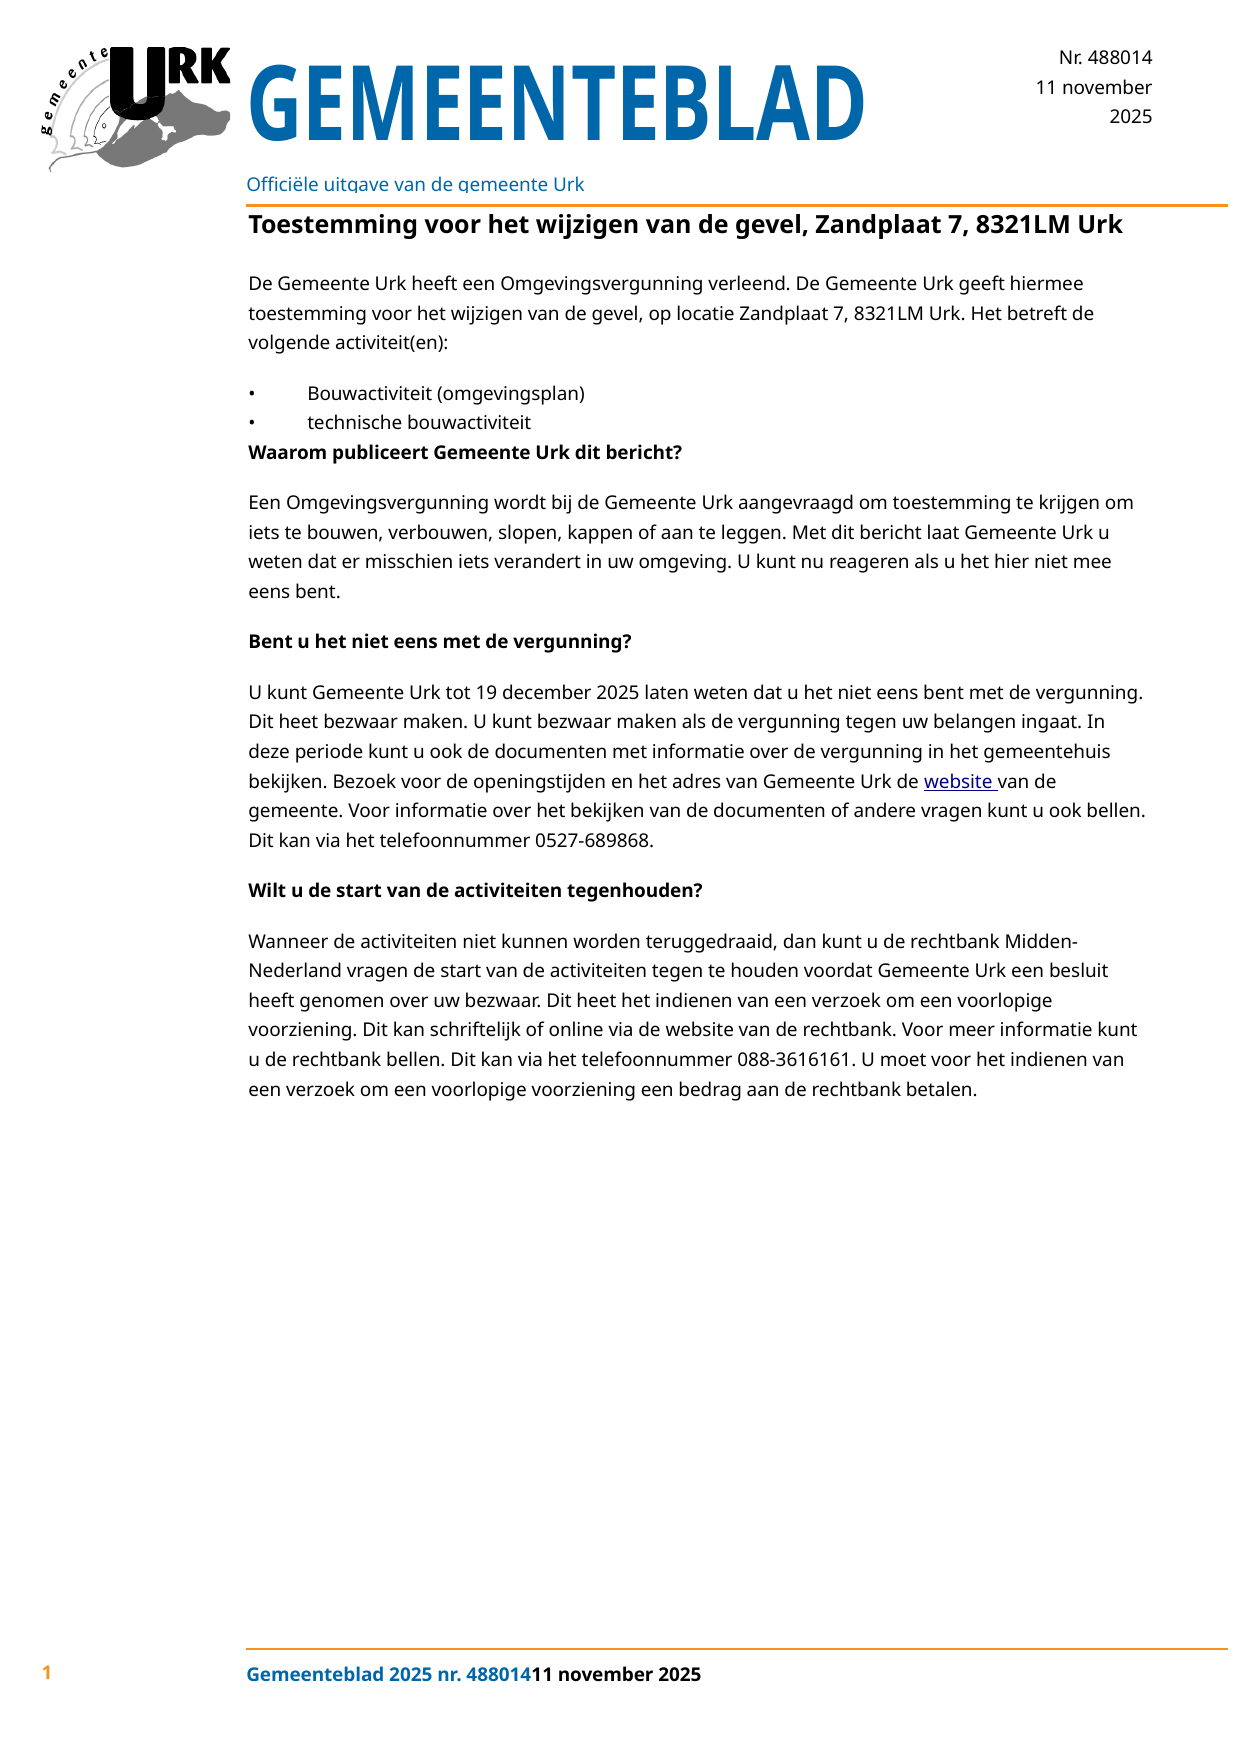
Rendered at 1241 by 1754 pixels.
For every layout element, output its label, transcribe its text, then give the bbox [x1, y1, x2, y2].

text De Gemeente Urk heeft een Omgevingsvergunning verleend. De Gemeente Urk geeft hiermee toestemming voor het wijzigen van de gevel, op locatie Zandplaat 7, 8321LM Urk. Het betreft de volgende activiteit(en): [248, 270, 1152, 355]
picture [41, 47, 231, 172]
text Waarom publiceert Gemeente Urk dit bericht? [248, 439, 1152, 465]
text Toestemming voor het wijzigen van de gevel, Zandplaat 7, 8321LM Urk [248, 207, 1152, 241]
text Bent u het niet eens met de vergunning? [248, 629, 1152, 654]
list technische bouwactiviteit [248, 409, 1152, 435]
text U kunt Gemeente Urk tot 19 december 2025 laten weten dat u het niet eens bent met de vergunning. Dit heet bezwaar maken. U kunt bezwaar maken als de vergunning tegen uw belangen ingaat. In deze periode kunt u ook de documenten met informatie over de vergunning in het gemeentehuis bekijken. Bezoek voor de openingstijden en het adres van Gemeente Urk de website van de gemeente. Voor informatie over het bekijken van de documenten of andere vragen kunt u ook bellen. Dit kan via het telefoonnummer 0527-689868. [248, 679, 1152, 853]
text Wanneer de activiteiten niet kunnen worden teruggedraaid, dan kunt u de rechtbank Midden-Nederland vragen de start van de activiteiten tegen te houden voordat Gemeente Urk een besluit heeft genomen over uw bezwaar. Dit heet het indienen van een verzoek om een voorlopige voorziening. Dit kan schriftelijk of online via de website van de rechtbank. Voor meer informatie kunt u de rechtbank bellen. Dit kan via het telefoonnummer 088-3616161. U moet voor het indienen van een verzoek om een voorlopige voorziening een bedrag aan de rechtbank betalen. [248, 928, 1152, 1101]
text Wilt u de start van de activiteiten tegenhouden? [248, 877, 1152, 903]
list Bouwactiviteit (omgevingsplan) [248, 380, 1152, 406]
text Een Omgevingsvergunning wordt bij de Gemeente Urk aangevraagd om toestemming te krijgen om iets te bouwen, verbouwen, slopen, kappen of aan te leggen. Met dit bericht laat Gemeente Urk u weten dat er misschien iets verandert in uw omgeving. U kunt nu reageren als u het hier niet mee eens bent. [248, 489, 1152, 604]
